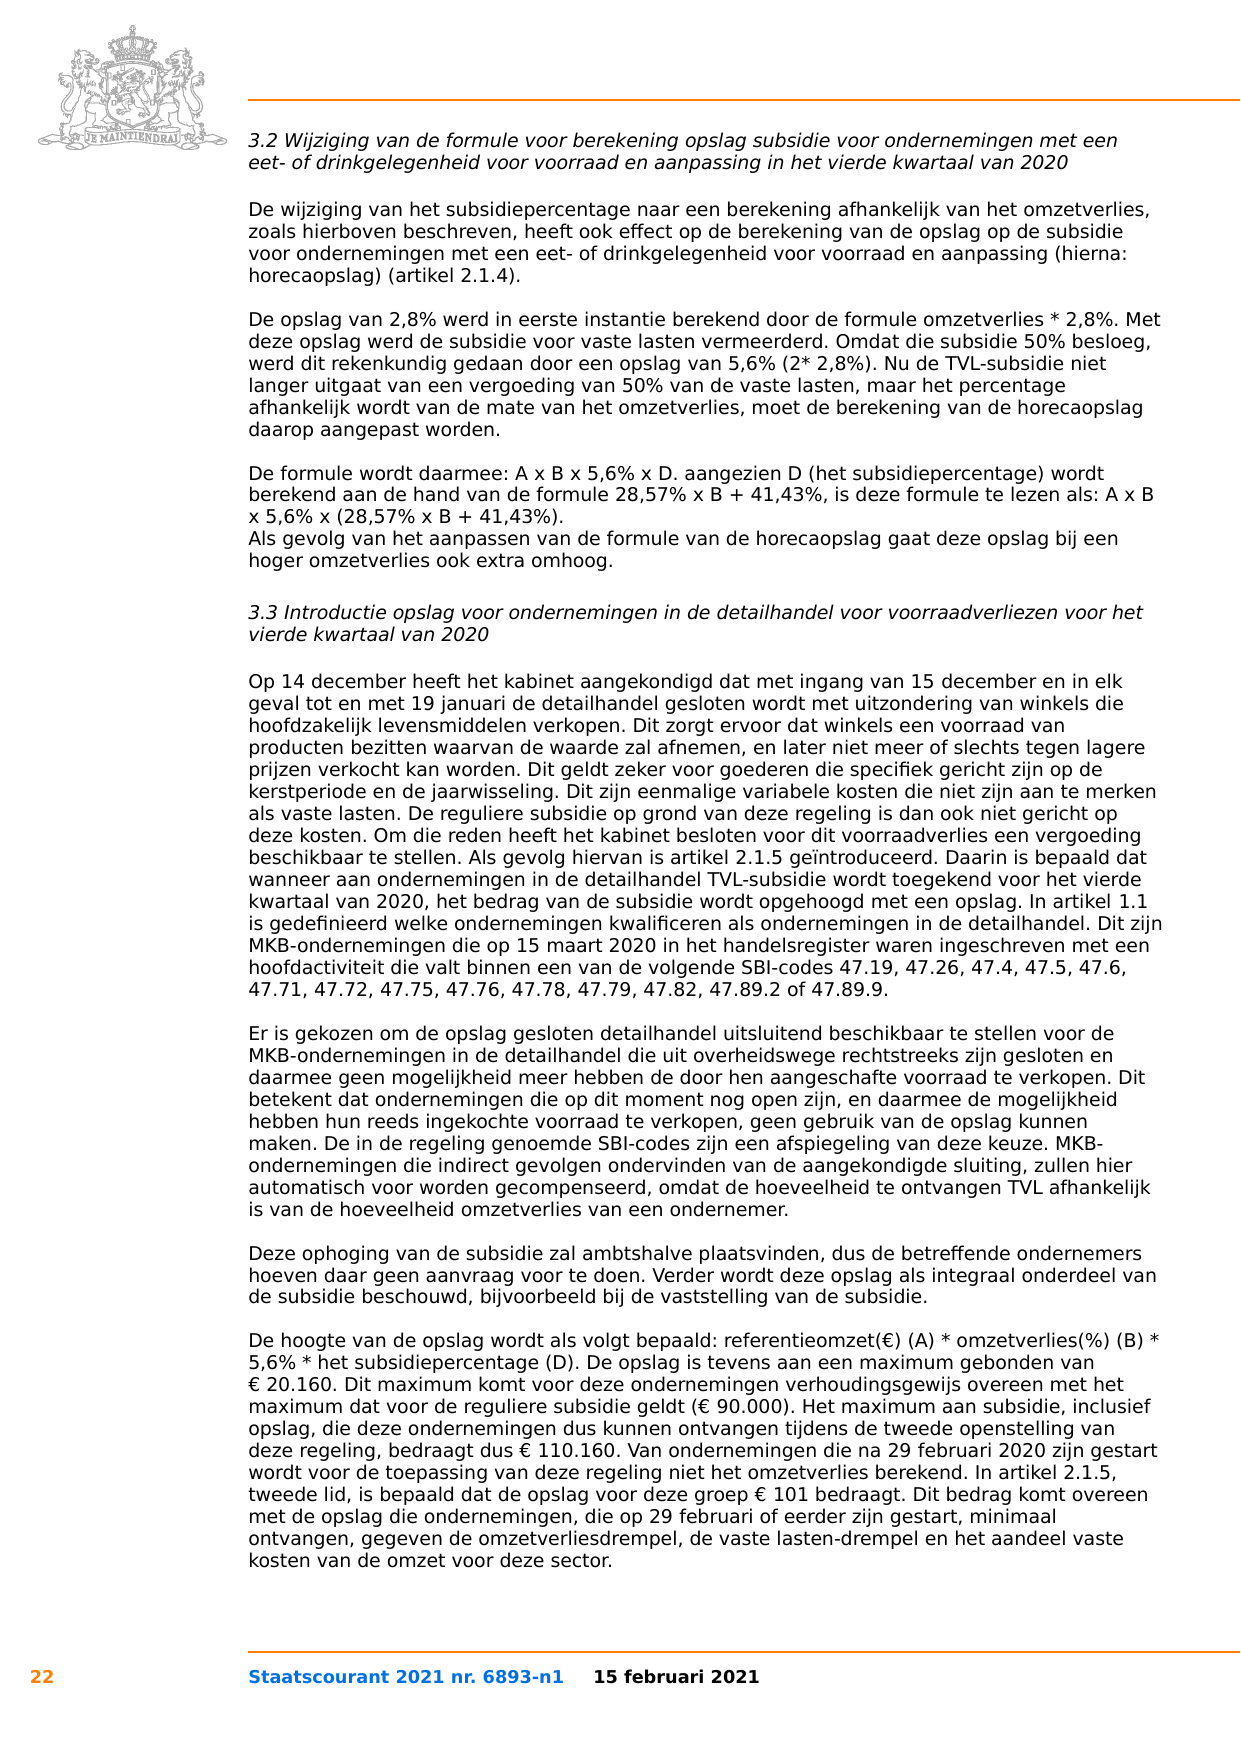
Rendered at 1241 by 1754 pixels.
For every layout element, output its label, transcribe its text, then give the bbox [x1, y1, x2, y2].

text De hoogte van de opslag wordt als volgt bepaald: referentieomzet(€) (A) * omzetverlies(%) (B) * 5,6% * het subsidiepercentage (D). De opslag is tevens aan een maximum gebonden van € 20.160. Dit maximum komt voor deze ondernemingen verhoudingsgewijs overeen met het maximum dat voor de reguliere subsidie geldt (€ 90.000). Het maximum aan subsidie, inclusief opslag, die deze ondernemingen dus kunnen ontvangen tijdens de tweede openstelling van deze regeling, bedraagt dus € 110.160. Van ondernemingen die na 29 februari 2020 zijn gestart wordt voor de toepassing van deze regeling niet het omzetverlies berekend. In artikel 2.1.5, tweede lid, is bepaald dat de opslag voor deze groep € 101 bedraagt. Dit bedrag komt overeen met de opslag die ondernemingen, die op 29 februari of eerder zijn gestart, minimaal ontvangen, gegeven de omzetverliesdrempel, de vaste lasten-drempel en het aandeel vaste kosten van de omzet voor deze sector. [248, 1330, 1163, 1572]
text Als gevolg van het aanpassen van de formule van de horecaopslag gaat deze opslag bij een hoger omzetverlies ook extra omhoog. [248, 528, 1163, 572]
picture [38, 25, 227, 150]
text De wijziging van het subsidiepercentage naar een berekening afhankelijk van het omzetverlies, zoals hierboven beschreven, heeft ook effect op de berekening van de opslag op de subsidie voor ondernemingen met een eet- of drinkgelegenheid voor voorraad en aanpassing (hierna: horecaopslag) (artikel 2.1.4). [248, 199, 1163, 287]
text De opslag van 2,8% werd in eerste instantie berekend door de formule omzetverlies * 2,8%. Met deze opslag werd de subsidie voor vaste lasten vermeerderd. Omdat die subsidie 50% besloeg, werd dit rekenkundig gedaan door een opslag van 5,6% (2* 2,8%). Nu de TVL-subsidie niet langer uitgaat van een vergoeding van 50% van de vaste lasten, maar het percentage afhankelijk wordt van de mate van het omzetverlies, moet de berekening van de horecaopslag daarop aangepast worden. [248, 309, 1163, 441]
subtitle 3.3 Introductie opslag voor ondernemingen in de detailhandel voor voorraadverliezen voor het vierde kwartaal van 2020 [248, 602, 1163, 646]
subtitle 3.2 Wijziging van de formule voor berekening opslag subsidie voor ondernemingen met een eet- of drinkgelegenheid voor voorraad en aanpassing in het vierde kwartaal van 2020 [248, 130, 1163, 174]
text Er is gekozen om de opslag gesloten detailhandel uitsluitend beschikbaar te stellen voor de MKB-ondernemingen in de detailhandel die uit overheidswege rechtstreeks zijn gesloten en daarmee geen mogelijkheid meer hebben de door hen aangeschafte voorraad te verkopen. Dit betekent dat ondernemingen die op dit moment nog open zijn, en daarmee de mogelijkheid hebben hun reeds ingekochte voorraad te verkopen, geen gebruik van de opslag kunnen maken. De in de regeling genoemde SBI-codes zijn een afspiegeling van deze keuze. MKB-ondernemingen die indirect gevolgen ondervinden van de aangekondigde sluiting, zullen hier automatisch voor worden gecompenseerd, omdat de hoeveelheid te ontvangen TVL afhankelijk is van de hoeveelheid omzetverlies van een ondernemer. [248, 1023, 1163, 1221]
text Op 14 december heeft het kabinet aangekondigd dat met ingang van 15 december en in elk geval tot en met 19 januari de detailhandel gesloten wordt met uitzondering van winkels die hoofdzakelijk levensmiddelen verkopen. Dit zorgt ervoor dat winkels een voorraad van producten bezitten waarvan de waarde zal afnemen, en later niet meer of slechts tegen lagere prijzen verkocht kan worden. Dit geldt zeker voor goederen die specifiek gericht zijn op de kerstperiode en de jaarwisseling. Dit zijn eenmalige variabele kosten die niet zijn aan te merken als vaste lasten. De reguliere subsidie op grond van deze regeling is dan ook niet gericht op deze kosten. Om die reden heeft het kabinet besloten voor dit voorraadverlies een vergoeding beschikbaar te stellen. Als gevolg hiervan is artikel 2.1.5 geïntroduceerd. Daarin is bepaald dat wanneer aan ondernemingen in de detailhandel TVL-subsidie wordt toegekend voor het vierde kwartaal van 2020, het bedrag van de subsidie wordt opgehoogd met een opslag. In artikel 1.1 is gedefinieerd welke ondernemingen kwalificeren als ondernemingen in de detailhandel. Dit zijn MKB-ondernemingen die op 15 maart 2020 in het handelsregister waren ingeschreven met een hoofdactiviteit die valt binnen een van de volgende SBI-codes 47.19, 47.26, 47.4, 47.5, 47.6, 47.71, 47.72, 47.75, 47.76, 47.78, 47.79, 47.82, 47.89.2 of 47.89.9. [248, 671, 1163, 1001]
text Deze ophoging van de subsidie zal ambtshalve plaatsvinden, dus de betreffende ondernemers hoeven daar geen aanvraag voor te doen. Verder wordt deze opslag als integraal onderdeel van de subsidie beschouwd, bijvoorbeeld bij de vaststelling van de subsidie. [248, 1242, 1163, 1308]
text De formule wordt daarmee: A x B x 5,6% x D. aangezien D (het subsidiepercentage) wordt berekend aan de hand van de formule 28,57% x B + 41,43%, is deze formule te lezen als: A x B x 5,6% x (28,57% x B + 41,43%). [248, 462, 1163, 528]
